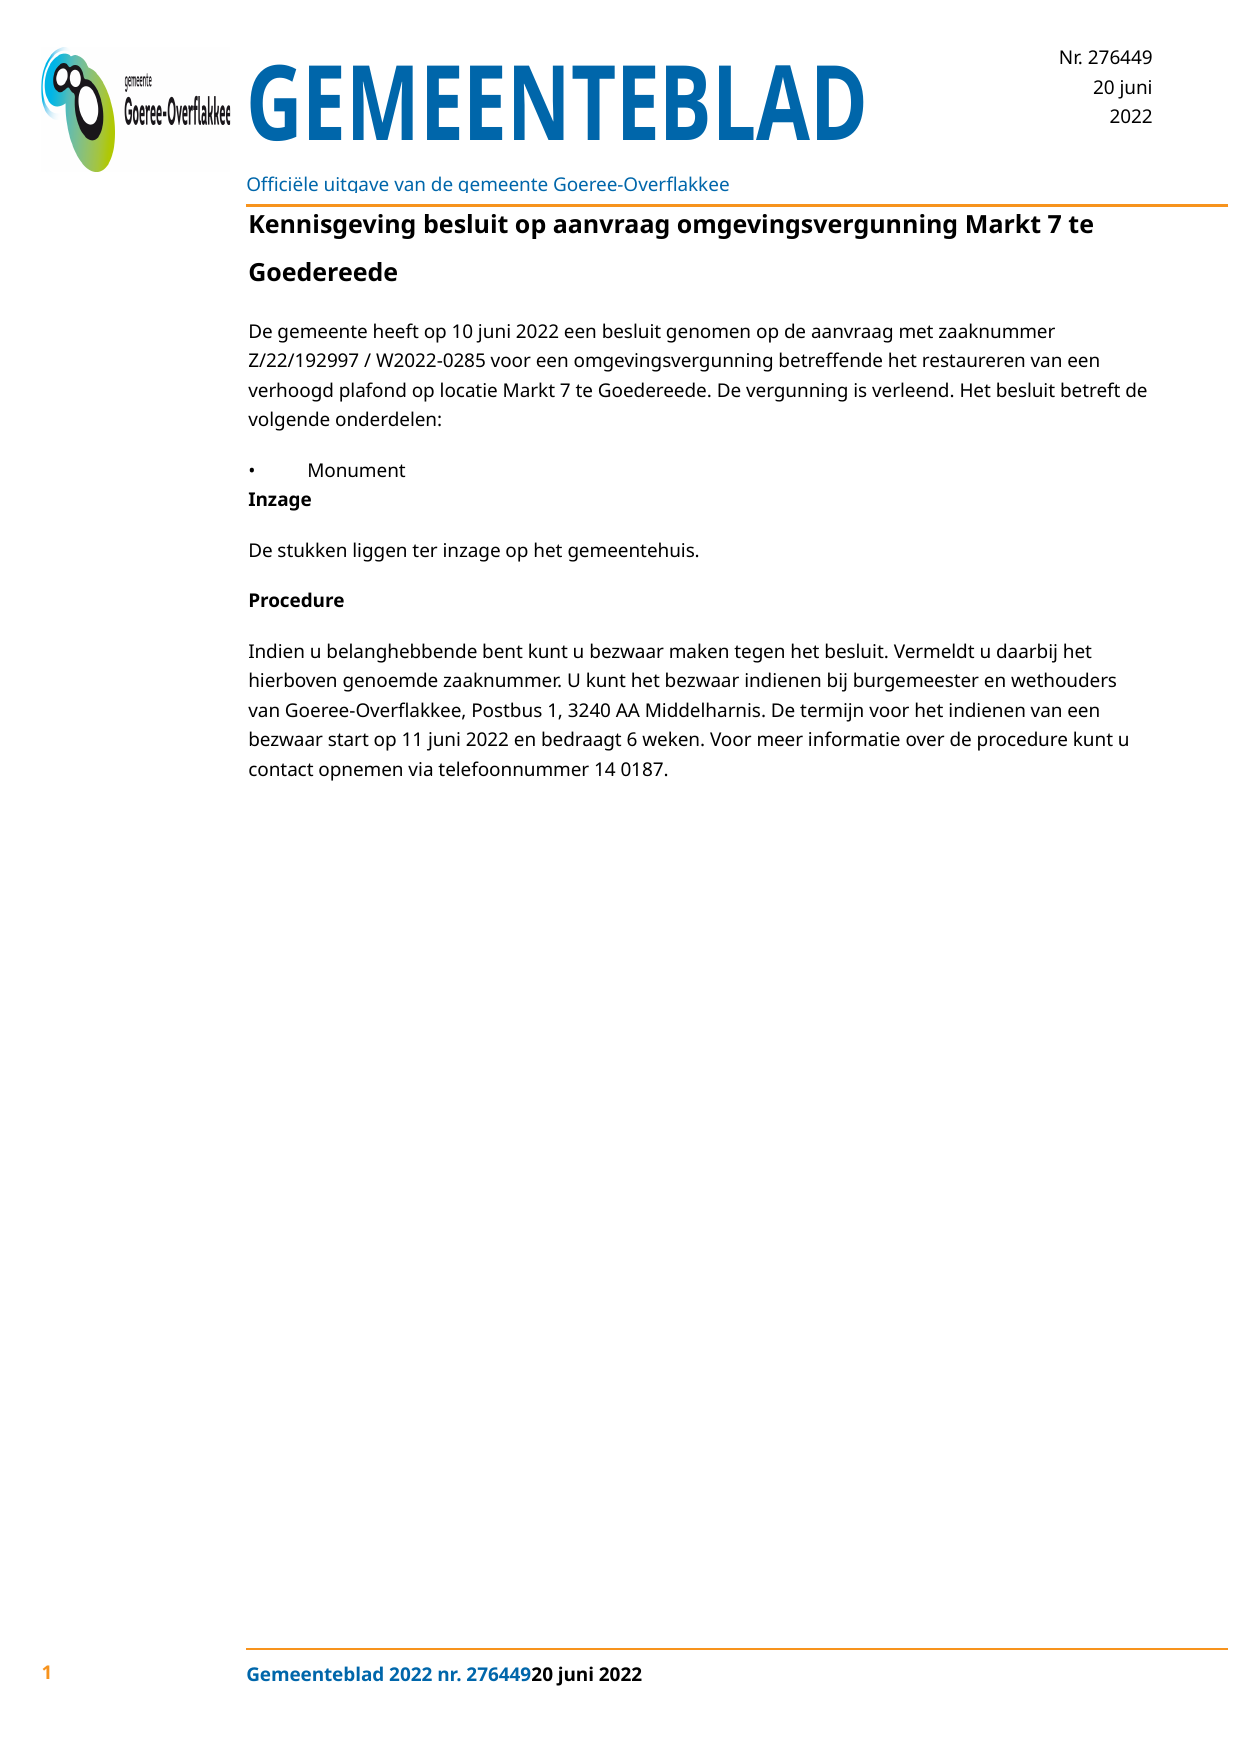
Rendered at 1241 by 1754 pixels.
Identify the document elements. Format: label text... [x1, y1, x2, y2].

text De stukken liggen ter inzage op het gemeentehuis. [248, 537, 1152, 563]
picture [41, 47, 231, 172]
text Procedure [248, 587, 1152, 613]
text Kennisgeving besluit op aanvraag omgevingsvergunning Markt 7 te Goedereede [248, 207, 1152, 288]
list Monument [248, 457, 1152, 483]
text Inzage [248, 487, 1152, 512]
text Indien u belanghebbende bent kunt u bezwaar maken tegen het besluit. Vermeldt u daarbij het hierboven genoemde zaaknummer. U kunt het bezwaar indienen bij burgemeester en wethouders van Goeree-Overflakkee, Postbus 1, 3240 AA Middelharnis. De termijn voor het indienen van een bezwaar start op 11 juni 2022 en bedraagt 6 weken. Voor meer informatie over de procedure kunt u contact opnemen via telefoonnummer 14 0187. [248, 638, 1152, 782]
text De gemeente heeft op 10 juni 2022 een besluit genomen op de aanvraag met zaaknummer Z/22/192997 / W2022-0285 voor een omgevingsvergunning betreffende het restaureren van een verhoogd plafond op locatie Markt 7 te Goedereede. De vergunning is verleend. Het besluit betreft de volgende onderdelen: [248, 318, 1152, 432]
